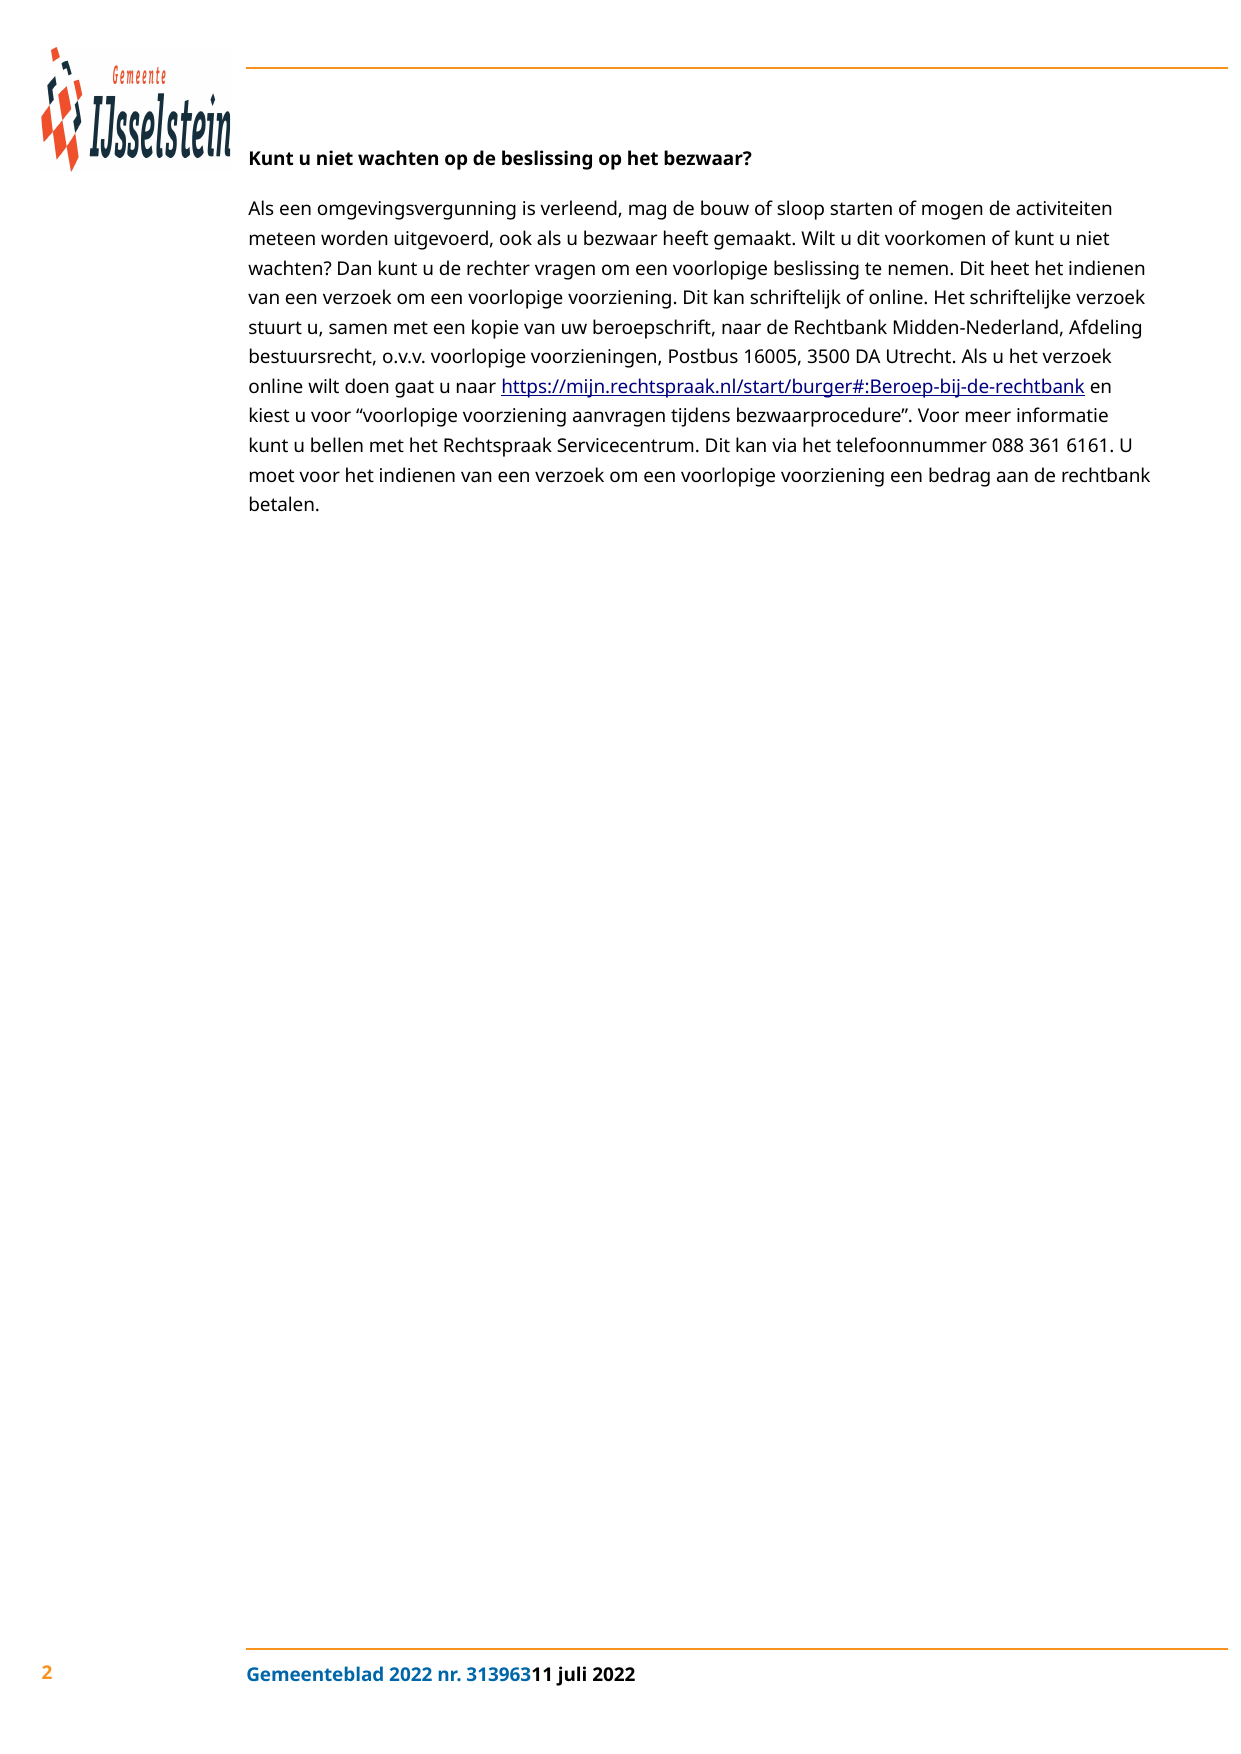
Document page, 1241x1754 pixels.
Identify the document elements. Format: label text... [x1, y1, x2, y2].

text Kunt u niet wachten op de beslissing op het bezwaar? [248, 145, 1152, 171]
text Als een omgevingsvergunning is verleend, mag de bouw of sloop starten of mogen de activiteiten meteen worden uitgevoerd, ook als u bezwaar heeft gemaakt. Wilt u dit voorkomen of kunt u niet wachten? Dan kunt u de rechter vragen om een voorlopige beslissing te nemen. Dit heet het indienen van een verzoek om een voorlopige voorziening. Dit kan schriftelijk of online. Het schriftelijke verzoek stuurt u, samen met een kopie van uw beroepschrift, naar de Rechtbank Midden-Nederland, Afdeling bestuursrecht, o.v.v. voorlopige voorzieningen, Postbus 16005, 3500 DA Utrecht. Als u het verzoek online wilt doen gaat u naar https://mijn.rechtspraak.nl/start/burger#:Beroep-bij-de-rechtbank en kiest u voor “voorlopige voorziening aanvragen tijdens bezwaarprocedure”. Voor meer informatie kunt u bellen met het Rechtspraak Servicecentrum. Dit kan via het telefoonnummer 088 361 6161. U moet voor het indienen van een verzoek om een voorlopige voorziening een bedrag aan de rechtbank betalen. [248, 196, 1152, 517]
picture [41, 47, 231, 172]
